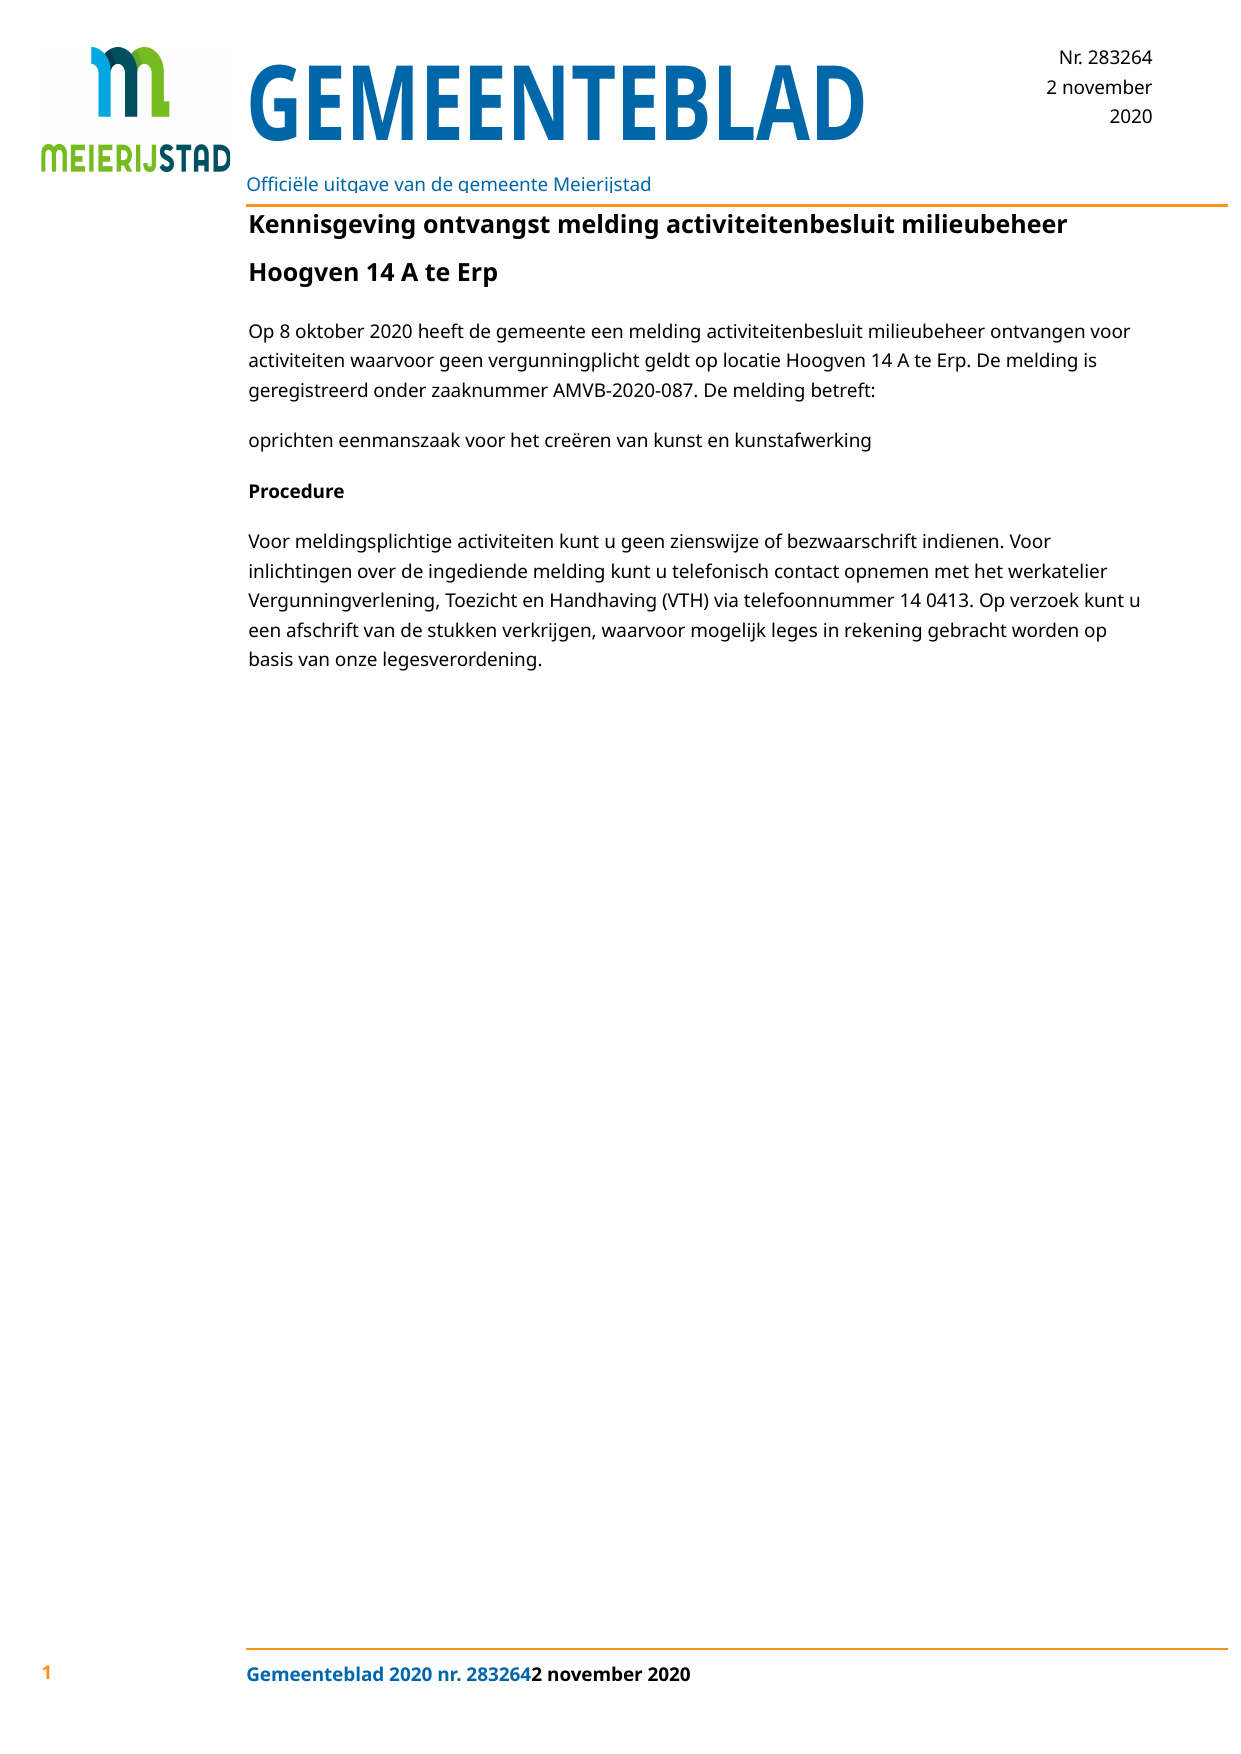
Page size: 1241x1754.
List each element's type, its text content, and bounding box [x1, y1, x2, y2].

text oprichten eenmanszaak voor het creëren van kunst en kunstafwerking [248, 427, 1152, 453]
text Op 8 oktober 2020 heeft de gemeente een melding activiteitenbesluit milieubeheer ontvangen voor activiteiten waarvoor geen vergunningplicht geldt op locatie Hoogven 14 A te Erp. De melding is geregistreerd onder zaaknummer AMVB-2020-087. De melding betreft: [248, 318, 1152, 403]
text Voor meldingsplichtige activiteiten kunt u geen zienswijze of bezwaarschrift indienen. Voor inlichtingen over de ingediende melding kunt u telefonisch contact opnemen met het werkatelier Vergunningverlening, Toezicht en Handhaving (VTH) via telefoonnummer 14 0413. Op verzoek kunt u een afschrift van de stukken verkrijgen, waarvoor mogelijk leges in rekening gebracht worden op basis van onze legesverordening. [248, 528, 1152, 672]
text Kennisgeving ontvangst melding activiteitenbesluit milieubeheer Hoogven 14 A te Erp [248, 207, 1152, 288]
picture [41, 47, 231, 172]
text Procedure [248, 478, 1152, 504]
